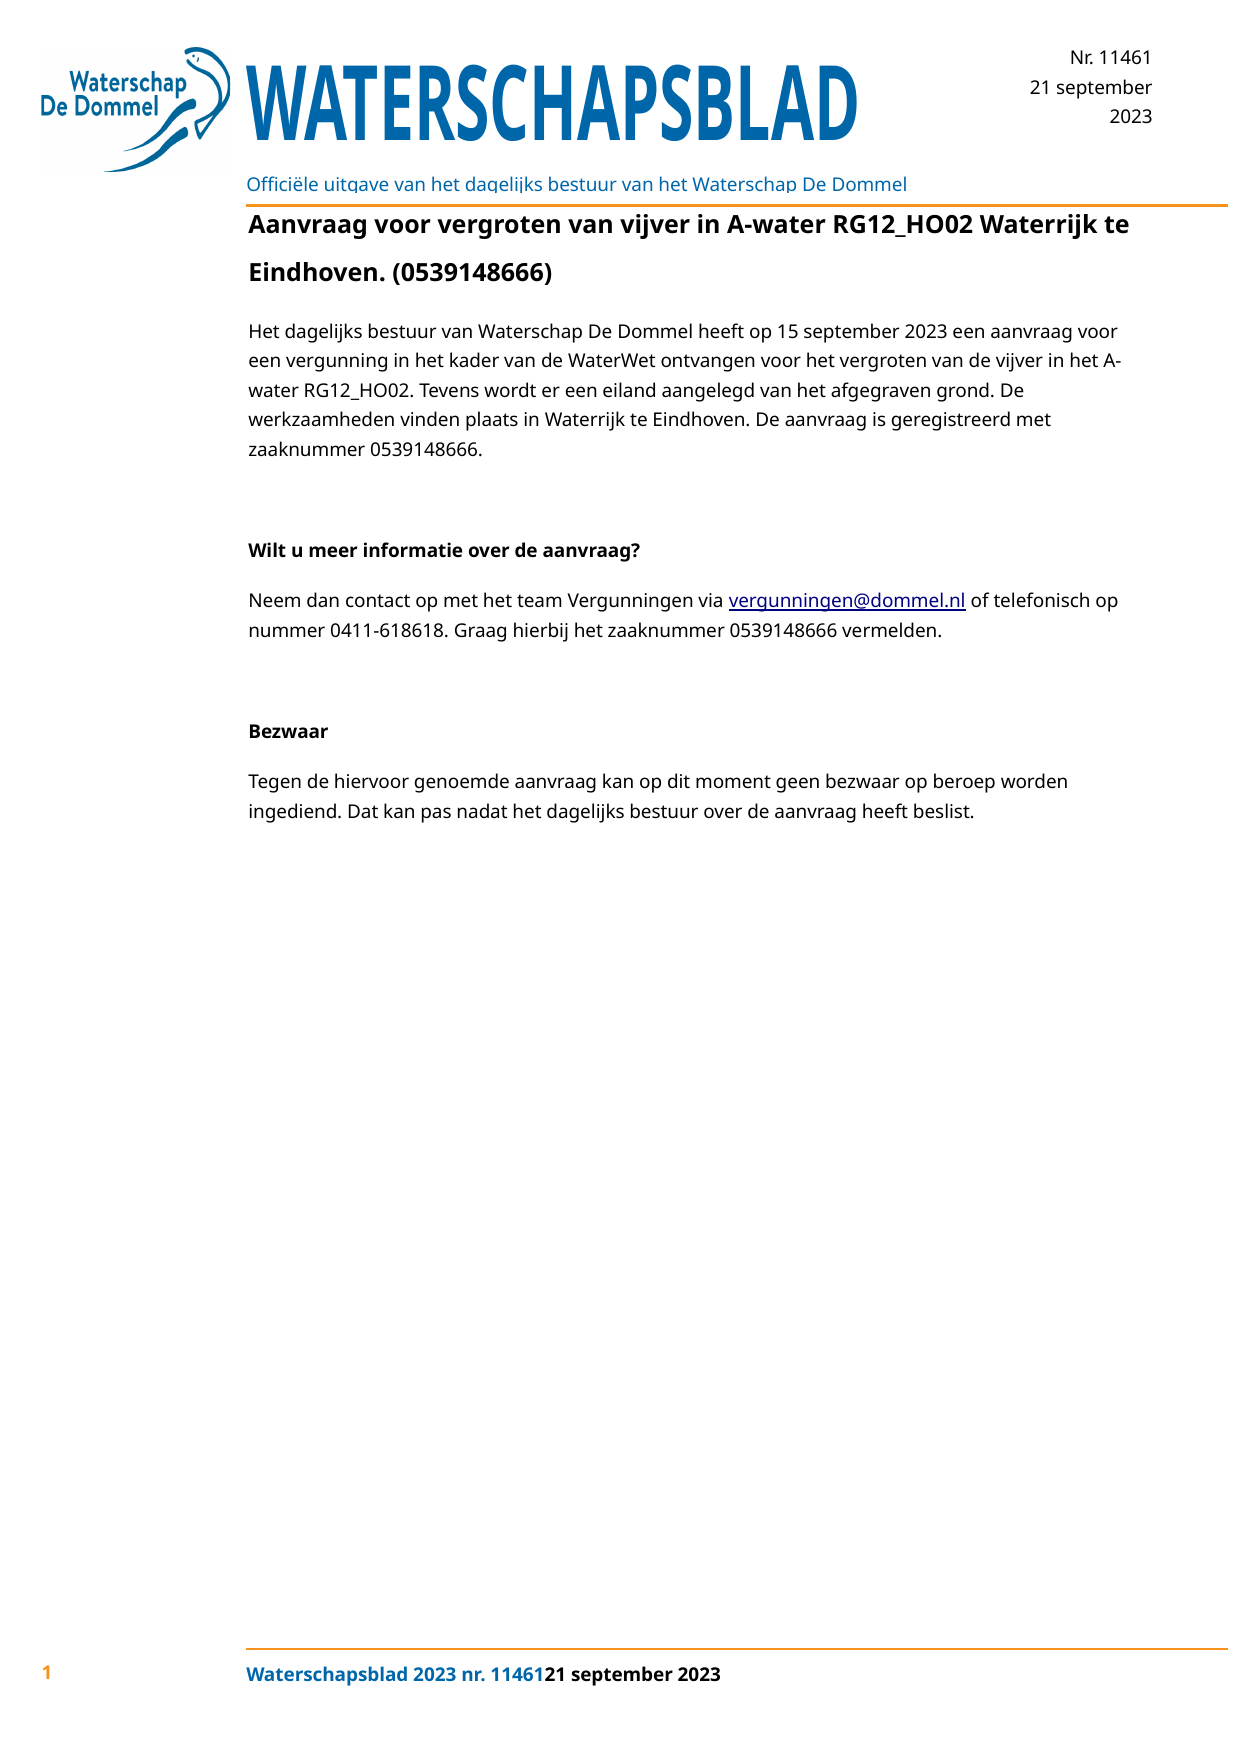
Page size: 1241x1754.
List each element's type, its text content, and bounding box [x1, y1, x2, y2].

text Tegen de hiervoor genoemde aanvraag kan op dit moment geen bezwaar op beroep worden ingediend. Dat kan pas nadat het dagelijks bestuur over de aanvraag heeft beslist. [248, 768, 1152, 824]
text Aanvraag voor vergroten van vijver in A-water RG12_HO02 Waterrijk te Eindhoven. (0539148666) [248, 207, 1152, 288]
picture [45, 99, 51, 111]
picture [204, 47, 231, 76]
text Wilt u meer informatie over de aanvraag? [248, 537, 1152, 563]
text Neem dan contact op met het team Vergunningen via vergunningen@dommel.nl of telefonisch op nummer 0411-618618. Graag hierbij het zaaknummer 0539148666 vermelden. [248, 587, 1152, 643]
picture [41, 47, 231, 172]
picture [198, 118, 210, 131]
text Het dagelijks bestuur van Waterschap De Dommel heeft op 15 september 2023 een aanvraag voor een vergunning in het kader van de WaterWet ontvangen voor het vergroten van de vijver in het A-water RG12_HO02. Tevens wordt er een eiland aangelegd van het afgegraven grond. De werkzaamheden vinden plaats in Waterrijk te Eindhoven. De aanvraag is geregistreerd met zaaknummer 0539148666. [248, 318, 1152, 462]
text Bezwaar [248, 718, 1152, 744]
